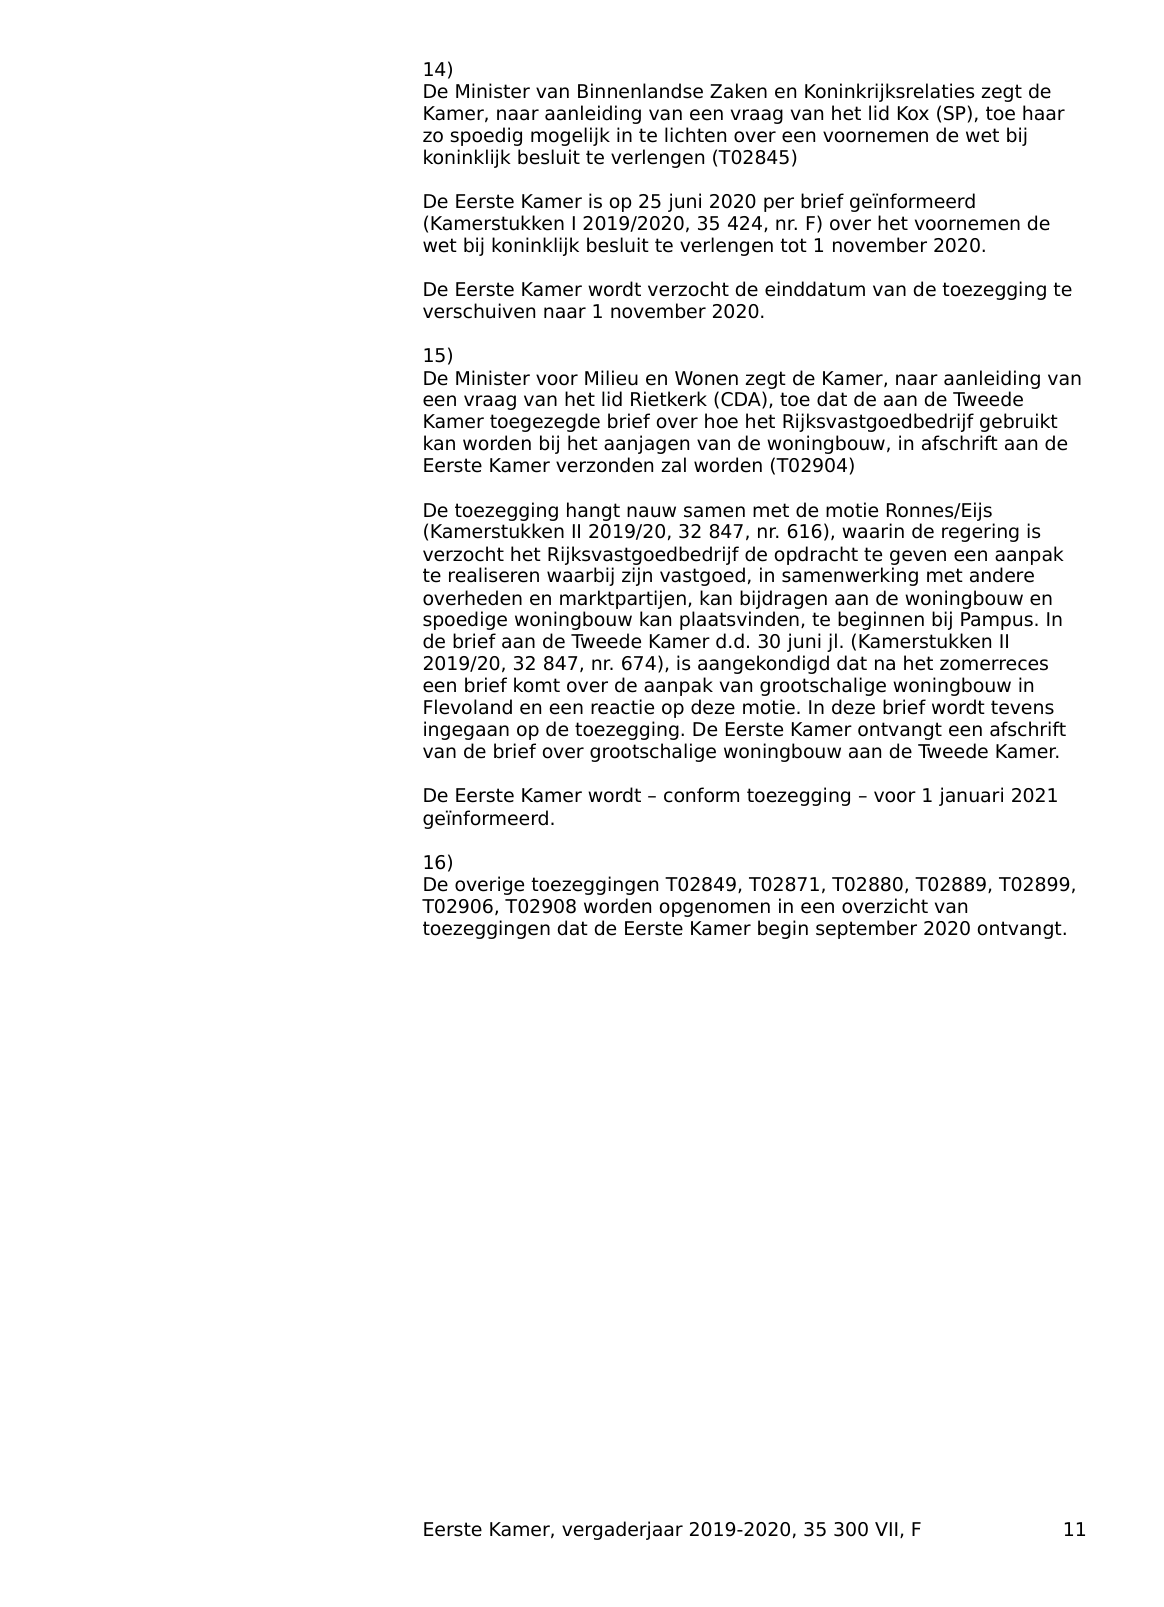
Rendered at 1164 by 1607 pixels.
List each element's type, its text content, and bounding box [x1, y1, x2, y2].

text De toezegging hangt nauw samen met de motie Ronnes/Eijs (Kamerstukken II 2019/20, 32 847, nr. 616), waarin de regering is verzocht het Rijksvastgoedbedrijf de opdracht te geven een aanpak te realiseren waarbij zijn vastgoed, in samenwerking met andere overheden en marktpartijen, kan bijdragen aan de woningbouw en spoedige woningbouw kan plaatsvinden, te beginnen bij Pampus. In de brief aan de Tweede Kamer d.d. 30 juni jl. (Kamerstukken II 2019/20, 32 847, nr. 674), is aangekondigd dat na het zomerreces een brief komt over de aanpak van grootschalige woningbouw in Flevoland en een reactie op deze motie. In deze brief wordt tevens ingegaan op de toezegging. De Eerste Kamer ontvangt een afschrift van de brief over grootschalige woningbouw aan de Tweede Kamer. [422, 499, 1087, 763]
text De Eerste Kamer is op 25 juni 2020 per brief geïnformeerd (Kamerstukken I 2019/2020, 35 424, nr. F) over het voornemen de wet bij koninklijk besluit te verlengen tot 1 november 2020. [422, 191, 1087, 257]
text 15) [422, 345, 1087, 367]
text De Eerste Kamer wordt verzocht de einddatum van de toezegging te verschuiven naar 1 november 2020. [422, 279, 1087, 323]
text 14) [422, 59, 1087, 81]
text De Minister van Binnenlandse Zaken en Koninkrijksrelaties zegt de Kamer, naar aanleiding van een vraag van het lid Kox (SP), toe haar zo spoedig mogelijk in te lichten over een voornemen de wet bij koninklijk besluit te verlengen (T02845) [422, 81, 1087, 169]
text 16) [422, 852, 1087, 873]
text De Eerste Kamer wordt – conform toezegging – voor 1 januari 2021 geïnformeerd. [422, 785, 1087, 829]
text De overige toezeggingen T02849, T02871, T02880, T02889, T02899, T02906, T02908 worden opgenomen in een overzicht van toezeggingen dat de Eerste Kamer begin september 2020 ontvangt. [422, 873, 1087, 939]
text De Minister voor Milieu en Wonen zegt de Kamer, naar aanleiding van een vraag van het lid Rietkerk (CDA), toe dat de aan de Tweede Kamer toegezegde brief over hoe het Rijksvastgoedbedrijf gebruikt kan worden bij het aanjagen van de woningbouw, in afschrift aan de Eerste Kamer verzonden zal worden (T02904) [422, 367, 1087, 477]
